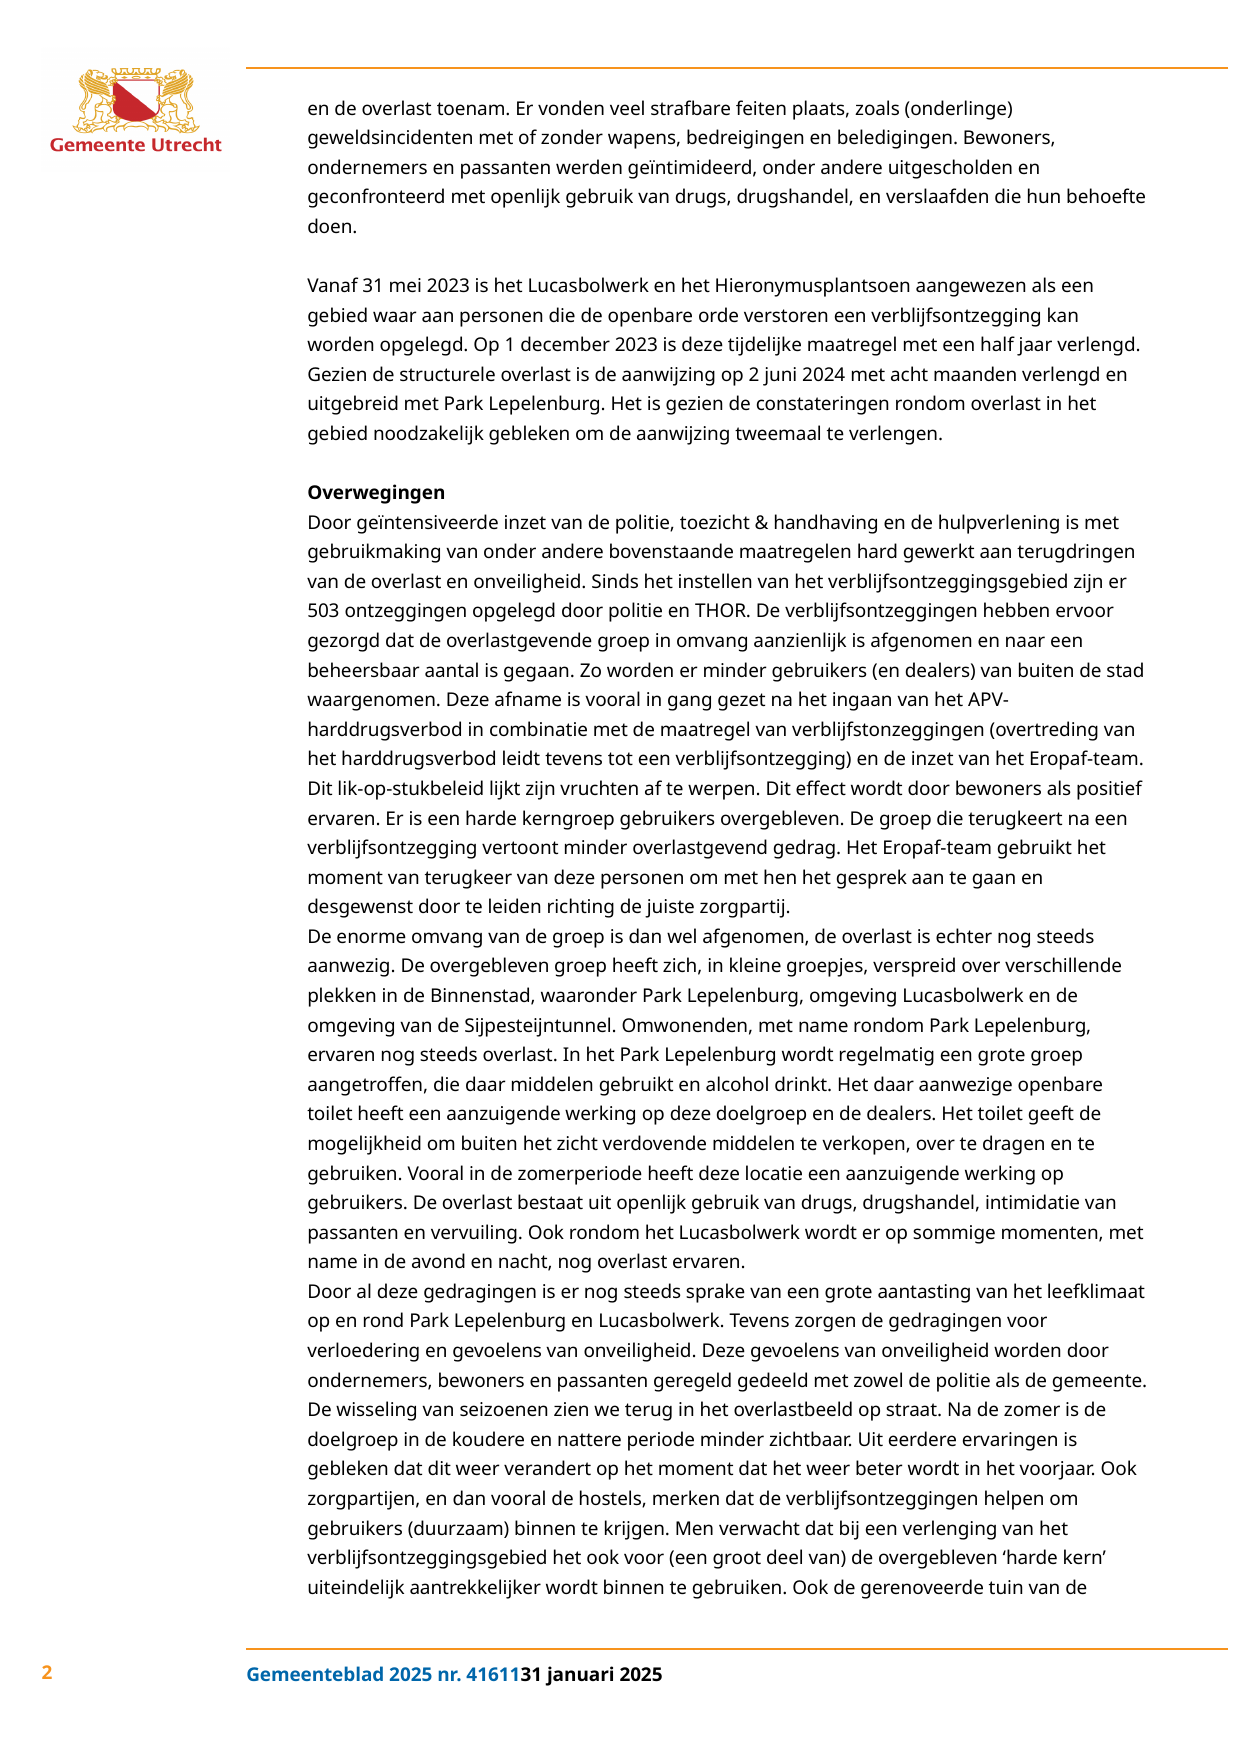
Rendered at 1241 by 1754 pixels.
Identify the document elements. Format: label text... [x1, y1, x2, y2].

list Overwegingen [248, 479, 1152, 505]
list Door geïntensiveerde inzet van de politie, toezicht & handhaving en de hulpverlening is met gebruikmaking van onder andere bovenstaande maatregelen hard gewerkt aan terugdringen van de overlast en onveiligheid. Sinds het instellen van het verblijfsontzeggingsgebied zijn er 503 ontzeggingen opgelegd door politie en THOR. De verblijfsontzeggingen hebben ervoor gezorgd dat de overlastgevende groep in omvang aanzienlijk is afgenomen en naar een beheersbaar aantal is gegaan. Zo worden er minder gebruikers (en dealers) van buiten de stad waargenomen. Deze afname is vooral in gang gezet na het ingaan van het APV-harddrugsverbod in combinatie met de maatregel van verblijfstonzeggingen (overtreding van het harddrugsverbod leidt tevens tot een verblijfsontzegging) en de inzet van het Eropaf-team. Dit lik-op-stukbeleid lijkt zijn vruchten af te werpen. Dit effect wordt door bewoners als positief ervaren. Er is een harde kerngroep gebruikers overgebleven. De groep die terugkeert na een verblijfsontzegging vertoont minder overlastgevend gedrag. Het Eropaf-team gebruikt het moment van terugkeer van deze personen om met hen het gesprek aan te gaan en desgewenst door te leiden richting de juiste zorgpartij. [248, 509, 1152, 919]
list Door al deze gedragingen is er nog steeds sprake van een grote aantasting van het leefklimaat op en rond Park Lepelenburg en Lucasbolwerk. Tevens zorgen de gedragingen voor verloedering en gevoelens van onveiligheid. Deze gevoelens van onveiligheid worden door ondernemers, bewoners en passanten geregeld gedeeld met zowel de politie als de gemeente. De wisseling van seizoenen zien we terug in het overlastbeeld op straat. Na de zomer is de doelgroep in de koudere en nattere periode minder zichtbaar. Uit eerdere ervaringen is gebleken dat dit weer verandert op het moment dat het weer beter wordt in het voorjaar. Ook zorgpartijen, en dan vooral de hostels, merken dat de verblijfsontzeggingen helpen om gebruikers (duurzaam) binnen te krijgen. Men verwacht dat bij een verlenging van het verblijfsontzeggingsgebied het ook voor (een groot deel van) de overgebleven ‘harde kern’ uiteindelijk aantrekkelijker wordt binnen te gebruiken. Ook de gerenoveerde tuin van de [248, 1278, 1152, 1600]
list Vanaf 31 mei 2023 is het Lucasbolwerk en het Hieronymusplantsoen aangewezen als een gebied waar aan personen die de openbare orde verstoren een verblijfsontzegging kan worden opgelegd. Op 1 december 2023 is deze tijdelijke maatregel met een half jaar verlengd. Gezien de structurele overlast is de aanwijzing op 2 juni 2024 met acht maanden verlengd en uitgebreid met Park Lepelenburg. Het is gezien de constateringen rondom overlast in het gebied noodzakelijk gebleken om de aanwijzing tweemaal te verlengen. [248, 272, 1152, 446]
picture [41, 47, 231, 172]
list en de overlast toenam. Er vonden veel strafbare feiten plaats, zoals (onderlinge) geweldsincidenten met of zonder wapens, bedreigingen en beledigingen. Bewoners, ondernemers en passanten werden geïntimideerd, onder andere uitgescholden en geconfronteerd met openlijk gebruik van drugs, drugshandel, en verslaafden die hun behoefte doen. [248, 95, 1152, 239]
list De enorme omvang van de groep is dan wel afgenomen, de overlast is echter nog steeds aanwezig. De overgebleven groep heeft zich, in kleine groepjes, verspreid over verschillende plekken in de Binnenstad, waaronder Park Lepelenburg, omgeving Lucasbolwerk en de omgeving van de Sijpesteijntunnel. Omwonenden, met name rondom Park Lepelenburg, ervaren nog steeds overlast. In het Park Lepelenburg wordt regelmatig een grote groep aangetroffen, die daar middelen gebruikt en alcohol drinkt. Het daar aanwezige openbare toilet heeft een aanzuigende werking op deze doelgroep en de dealers. Het toilet geeft de mogelijkheid om buiten het zicht verdovende middelen te verkopen, over te dragen en te gebruiken. Vooral in de zomerperiode heeft deze locatie een aanzuigende werking op gebruikers. De overlast bestaat uit openlijk gebruik van drugs, drugshandel, intimidatie van passanten en vervuiling. Ook rondom het Lucasbolwerk wordt er op sommige momenten, met name in de avond en nacht, nog overlast ervaren. [248, 923, 1152, 1274]
